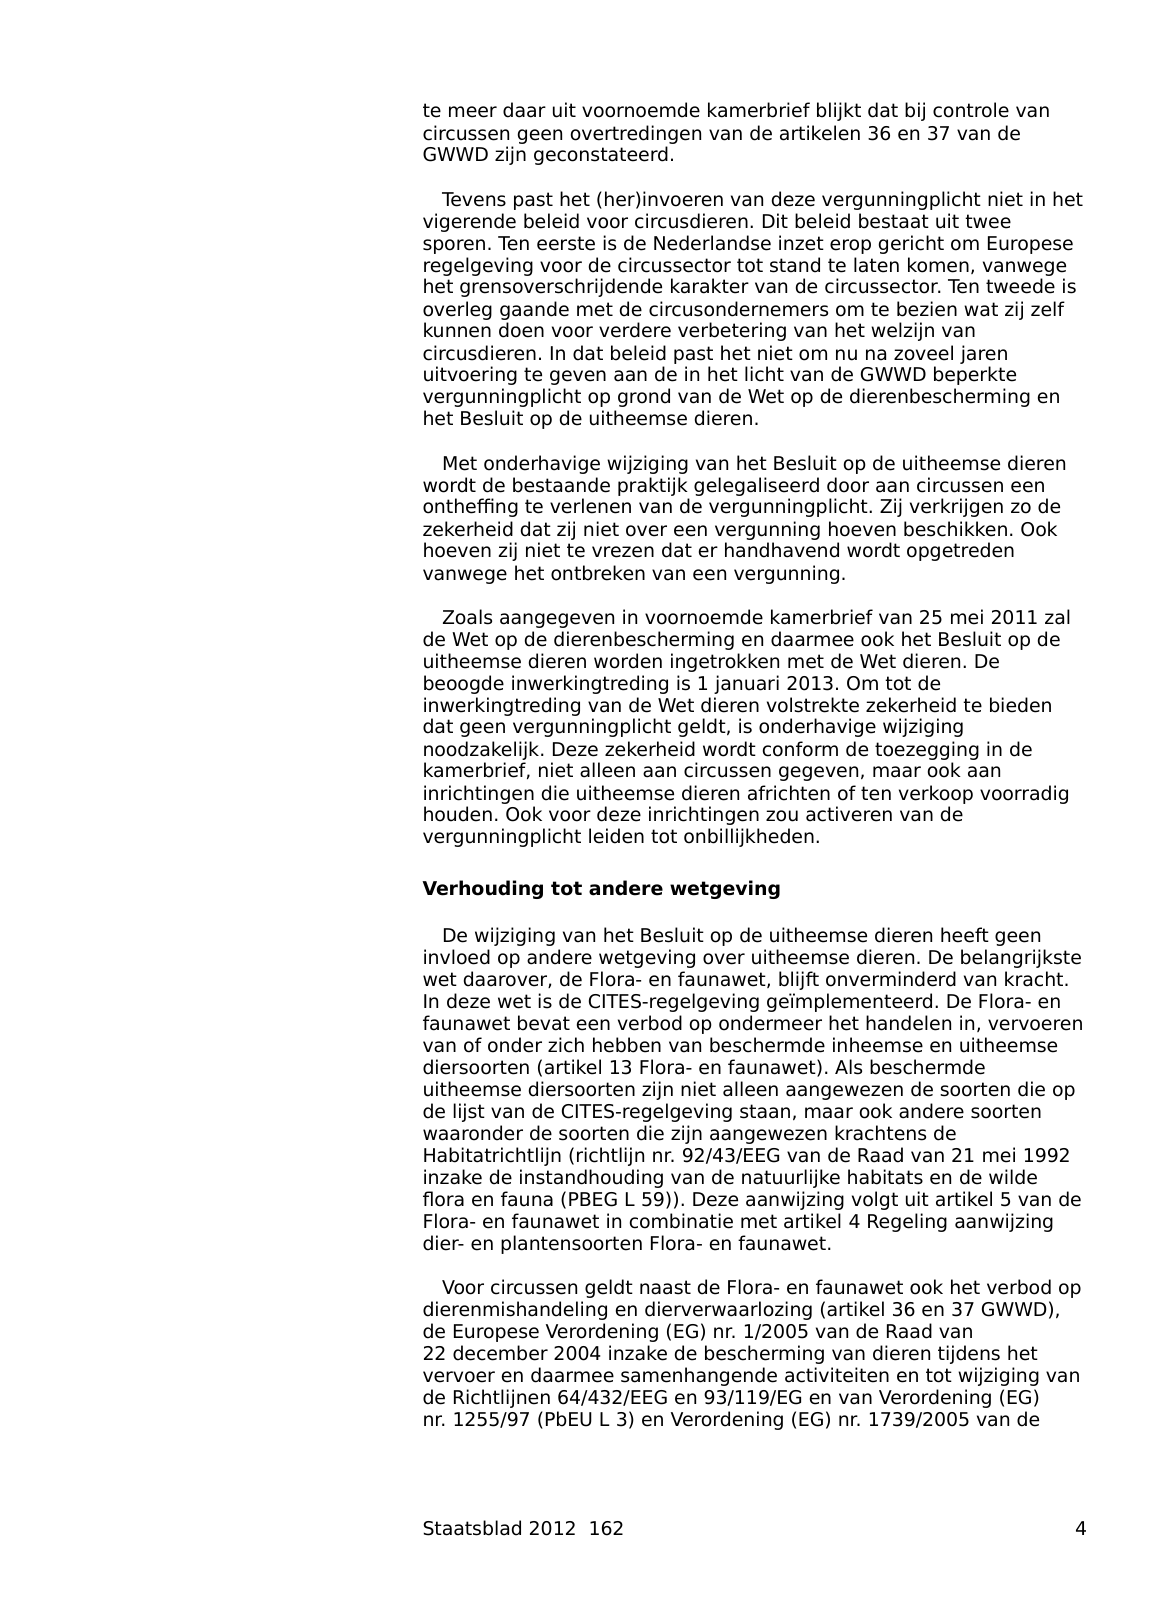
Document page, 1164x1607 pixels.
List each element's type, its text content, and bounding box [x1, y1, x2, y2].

text Met onderhavige wijziging van het Besluit op de uitheemse dieren wordt de bestaande praktijk gelegaliseerd door aan circussen een ontheffing te verlenen van de vergunningplicht. Zij verkrijgen zo de zekerheid dat zij niet over een vergunning hoeven beschikken. Ook hoeven zij niet te vrezen dat er handhavend wordt opgetreden vanwege het ontbreken van een vergunning. [422, 452, 1087, 584]
text te meer daar uit voornoemde kamerbrief blijkt dat bij controle van circussen geen overtredingen van de artikelen 36 en 37 van de GWWD zijn geconstateerd. [422, 100, 1087, 166]
text Tevens past het (her)invoeren van deze vergunningplicht niet in het vigerende beleid voor circusdieren. Dit beleid bestaat uit twee sporen. Ten eerste is de Nederlandse inzet erop gericht om Europese regelgeving voor de circussector tot stand te laten komen, vanwege het grensoverschrijdende karakter van de circussector. Ten tweede is overleg gaande met de circusondernemers om te bezien wat zij zelf kunnen doen voor verdere verbetering van het welzijn van circusdieren. In dat beleid past het niet om nu na zoveel jaren uitvoering te geven aan de in het licht van de GWWD beperkte vergunningplicht op grond van de Wet op de dierenbescherming en het Besluit op de uitheemse dieren. [422, 188, 1087, 430]
subtitle Verhouding tot andere wetgeving [422, 878, 1087, 900]
text Zoals aangegeven in voornoemde kamerbrief van 25 mei 2011 zal de Wet op de dierenbescherming en daarmee ook het Besluit op de uitheemse dieren worden ingetrokken met de Wet dieren. De beoogde inwerkingtreding is 1 januari 2013. Om tot de inwerkingtreding van de Wet dieren volstrekte zekerheid te bieden dat geen vergunningplicht geldt, is onderhavige wijziging noodzakelijk. Deze zekerheid wordt conform de toezegging in de kamerbrief, niet alleen aan circussen gegeven, maar ook aan inrichtingen die uitheemse dieren africhten of ten verkoop voorradig houden. Ook voor deze inrichtingen zou activeren van de vergunningplicht leiden tot onbillijkheden. [422, 607, 1087, 848]
text De wijziging van het Besluit op de uitheemse dieren heeft geen invloed op andere wetgeving over uitheemse dieren. De belangrijkste wet daarover, de Flora- en faunawet, blijft onverminderd van kracht. In deze wet is de CITES-regelgeving geïmplementeerd. De Flora- en faunawet bevat een verbod op ondermeer het handelen in, vervoeren van of onder zich hebben van beschermde inheemse en uitheemse diersoorten (artikel 13 Flora- en faunawet). Als beschermde uitheemse diersoorten zijn niet alleen aangewezen de soorten die op de lijst van de CITES-regelgeving staan, maar ook andere soorten waaronder de soorten die zijn aangewezen krachtens de Habitatrichtlijn (richtlijn nr. 92/43/EEG van de Raad van 21 mei 1992 inzake de instandhouding van de natuurlijke habitats en de wilde flora en fauna (PBEG L 59)). Deze aanwijzing volgt uit artikel 5 van de Flora- en faunawet in combinatie met artikel 4 Regeling aanwijzing dier- en plantensoorten Flora- en faunawet. [422, 925, 1087, 1255]
text Voor circussen geldt naast de Flora- en faunawet ook het verbod op dierenmishandeling en dierverwaarlozing (artikel 36 en 37 GWWD), de Europese Verordening (EG) nr. 1/2005 van de Raad van 22 december 2004 inzake de bescherming van dieren tijdens het vervoer en daarmee samenhangende activiteiten en tot wijziging van de Richtlijnen 64/432/EEG en 93/119/EG en van Verordening (EG) nr. 1255/97 (PbEU L 3) en Verordening (EG) nr. 1739/2005 van de [422, 1277, 1087, 1431]
